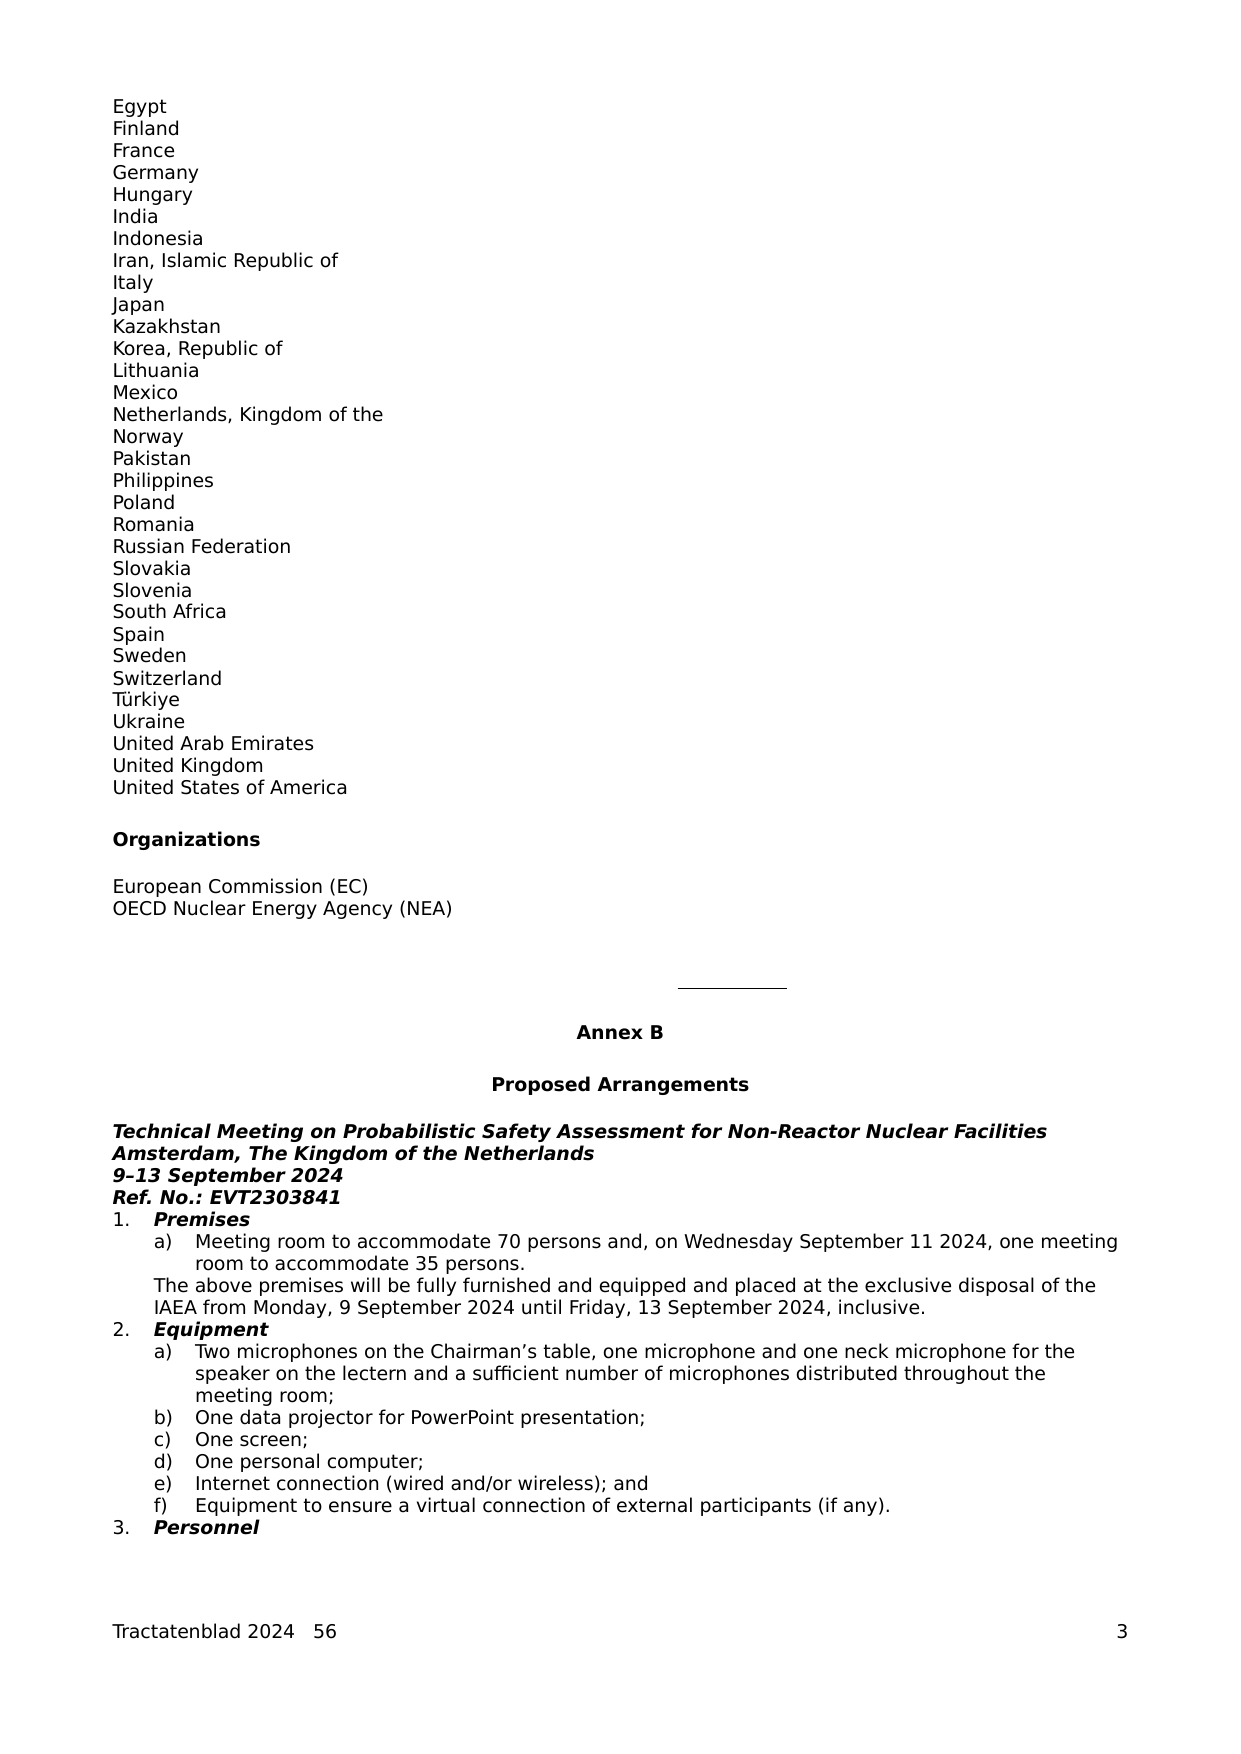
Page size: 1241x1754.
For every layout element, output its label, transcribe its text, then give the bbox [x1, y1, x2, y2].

text Amsterdam, The Kingdom of the Netherlands [112, 1143, 1128, 1165]
text Romania [112, 513, 1128, 536]
text Russian Federation [112, 536, 1128, 557]
text f) Equipment to ensure a virtual connection of external participants (if any). [153, 1495, 1128, 1517]
text South Africa [112, 601, 1128, 623]
subtitle Annex B [112, 1022, 1128, 1044]
text Egypt [112, 96, 1128, 118]
subtitle Organizations [112, 829, 1128, 851]
text Indonesia [112, 228, 1128, 250]
text United Arab Emirates [112, 733, 1128, 755]
text India [112, 206, 1128, 228]
text Philippines [112, 469, 1128, 492]
text Netherlands, Kingdom of the [112, 404, 1128, 426]
text Sweden [112, 645, 1128, 667]
text Spain [112, 623, 1128, 645]
text Switzerland [112, 667, 1128, 689]
text 1. Premises [112, 1209, 1128, 1231]
text Ukraine [112, 711, 1128, 733]
text Lithuania [112, 360, 1128, 382]
text Kazakhstan [112, 316, 1128, 338]
subtitle Proposed Arrangements [112, 1074, 1128, 1096]
text Iran, Islamic Republic of [112, 250, 1128, 272]
text 2. Equipment [112, 1319, 1128, 1341]
text Poland [112, 492, 1128, 513]
text Pakistan [112, 448, 1128, 469]
text Hungary [112, 184, 1128, 206]
text Mexico [112, 382, 1128, 404]
text c) One screen; [153, 1429, 1128, 1451]
text Technical Meeting on Probabilistic Safety Assessment for Non-Reactor Nuclear Facilities [112, 1121, 1128, 1143]
text Slovenia [112, 579, 1128, 601]
text a) Meeting room to accommodate 70 persons and, on Wednesday September 11 2024, one meeting room to accommodate 35 persons. [153, 1231, 1128, 1275]
text United States of America [112, 777, 1128, 799]
text Slovakia [112, 557, 1128, 579]
text Ref. No.: EVT2303841 [112, 1187, 1128, 1209]
text Finland [112, 118, 1128, 140]
text Türkiye [112, 689, 1128, 711]
text Germany [112, 162, 1128, 184]
text d) One personal computer; [153, 1451, 1128, 1473]
text e) Internet connection (wired and/or wireless); and [153, 1473, 1128, 1495]
text 3. Personnel [112, 1517, 1128, 1539]
text OECD Nuclear Energy Agency (NEA) [112, 898, 1128, 920]
text Italy [112, 272, 1128, 294]
text 9–13 September 2024 [112, 1165, 1128, 1187]
text b) One data projector for PowerPoint presentation; [153, 1407, 1128, 1429]
text The above premises will be fully furnished and equipped and placed at the exclusive disposal of the IAEA from Monday, 9 September 2024 until Friday, 13 September 2024, inclusive. [153, 1275, 1128, 1319]
text European Commission (EC) [112, 876, 1128, 898]
text United Kingdom [112, 755, 1128, 777]
text Norway [112, 426, 1128, 448]
text Japan [112, 294, 1128, 316]
text Korea, Republic of [112, 338, 1128, 360]
text a) Two microphones on the Chairman’s table, one microphone and one neck microphone for the speaker on the lectern and a sufficient number of microphones distributed throughout the meeting room; [153, 1341, 1128, 1407]
text France [112, 140, 1128, 162]
